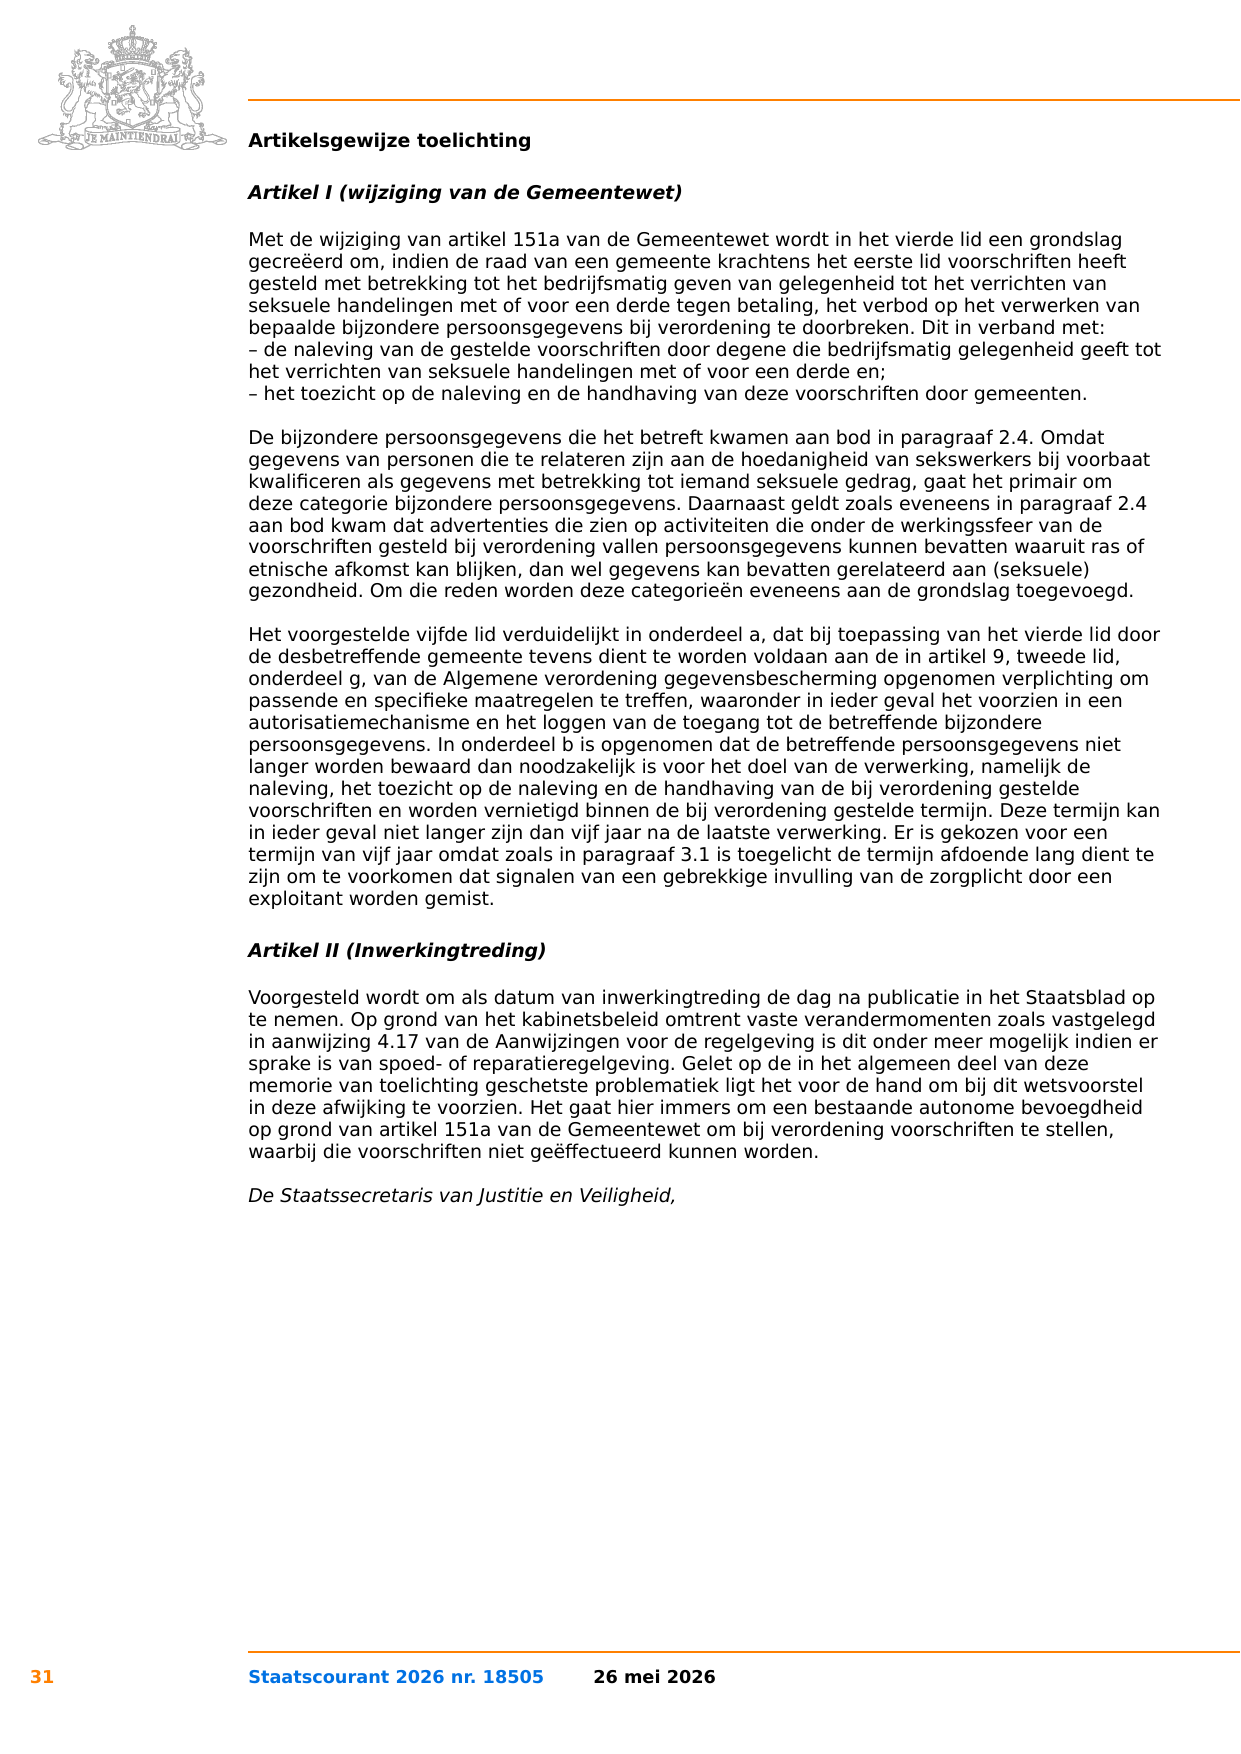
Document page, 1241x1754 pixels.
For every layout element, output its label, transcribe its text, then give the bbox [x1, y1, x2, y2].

text De bijzondere persoonsgegevens die het betreft kwamen aan bod in paragraaf 2.4. Omdat gegevens van personen die te relateren zijn aan de hoedanigheid van sekswerkers bij voorbaat kwalificeren als gegevens met betrekking tot iemand seksuele gedrag, gaat het primair om deze categorie bijzondere persoonsgegevens. Daarnaast geldt zoals eveneens in paragraaf 2.4 aan bod kwam dat advertenties die zien op activiteiten die onder de werkingssfeer van de voorschriften gesteld bij verordening vallen persoonsgegevens kunnen bevatten waaruit ras of etnische afkomst kan blijken, dan wel gegevens kan bevatten gerelateerd aan (seksuele) gezondheid. Om die reden worden deze categorieën eveneens aan de grondslag toegevoegd. [248, 427, 1163, 602]
text – de naleving van de gestelde voorschriften door degene die bedrijfsmatig gelegenheid geeft tot het verrichten van seksuele handelingen met of voor een derde en; [248, 339, 1163, 383]
text – het toezicht op de naleving en de handhaving van deze voorschriften door gemeenten. [248, 383, 1163, 405]
subtitle Artikel II (Inwerkingtreding) [248, 940, 1163, 962]
subtitle Artikel I (wijziging van de Gemeentewet) [248, 182, 1163, 204]
subtitle Artikelsgewijze toelichting [248, 130, 1163, 152]
picture [38, 25, 227, 150]
text De Staatssecretaris van Justitie en Veiligheid, [248, 1185, 1163, 1207]
text Met de wijziging van artikel 151a van de Gemeentewet wordt in het vierde lid een grondslag gecreëerd om, indien de raad van een gemeente krachtens het eerste lid voorschriften heeft gesteld met betrekking tot het bedrijfsmatig geven van gelegenheid tot het verrichten van seksuele handelingen met of voor een derde tegen betaling, het verbod op het verwerken van bepaalde bijzondere persoonsgegevens bij verordening te doorbreken. Dit in verband met: [248, 229, 1163, 339]
text Het voorgestelde vijfde lid verduidelijkt in onderdeel a, dat bij toepassing van het vierde lid door de desbetreffende gemeente tevens dient te worden voldaan aan de in artikel 9, tweede lid, onderdeel g, van de Algemene verordening gegevensbescherming opgenomen verplichting om passende en specifieke maatregelen te treffen, waaronder in ieder geval het voorzien in een autorisatiemechanisme en het loggen van de toegang tot de betreffende bijzondere persoonsgegevens. In onderdeel b is opgenomen dat de betreffende persoonsgegevens niet langer worden bewaard dan noodzakelijk is voor het doel van de verwerking, namelijk de naleving, het toezicht op de naleving en de handhaving van de bij verordening gestelde voorschriften en worden vernietigd binnen de bij verordening gestelde termijn. Deze termijn kan in ieder geval niet langer zijn dan vijf jaar na de laatste verwerking. Er is gekozen voor een termijn van vijf jaar omdat zoals in paragraaf 3.1 is toegelicht de termijn afdoende lang dient te zijn om te voorkomen dat signalen van een gebrekkige invulling van de zorgplicht door een exploitant worden gemist. [248, 624, 1163, 910]
text Voorgesteld wordt om als datum van inwerkingtreding de dag na publicatie in het Staatsblad op te nemen. Op grond van het kabinetsbeleid omtrent vaste verandermomenten zoals vastgelegd in aanwijzing 4.17 van de Aanwijzingen voor de regelgeving is dit onder meer mogelijk indien er sprake is van spoed- of reparatieregelgeving. Gelet op de in het algemeen deel van deze memorie van toelichting geschetste problematiek ligt het voor de hand om bij dit wetsvoorstel in deze afwijking te voorzien. Het gaat hier immers om een bestaande autonome bevoegdheid op grond van artikel 151a van de Gemeentewet om bij verordening voorschriften te stellen, waarbij die voorschriften niet geëffectueerd kunnen worden. [248, 987, 1163, 1163]
